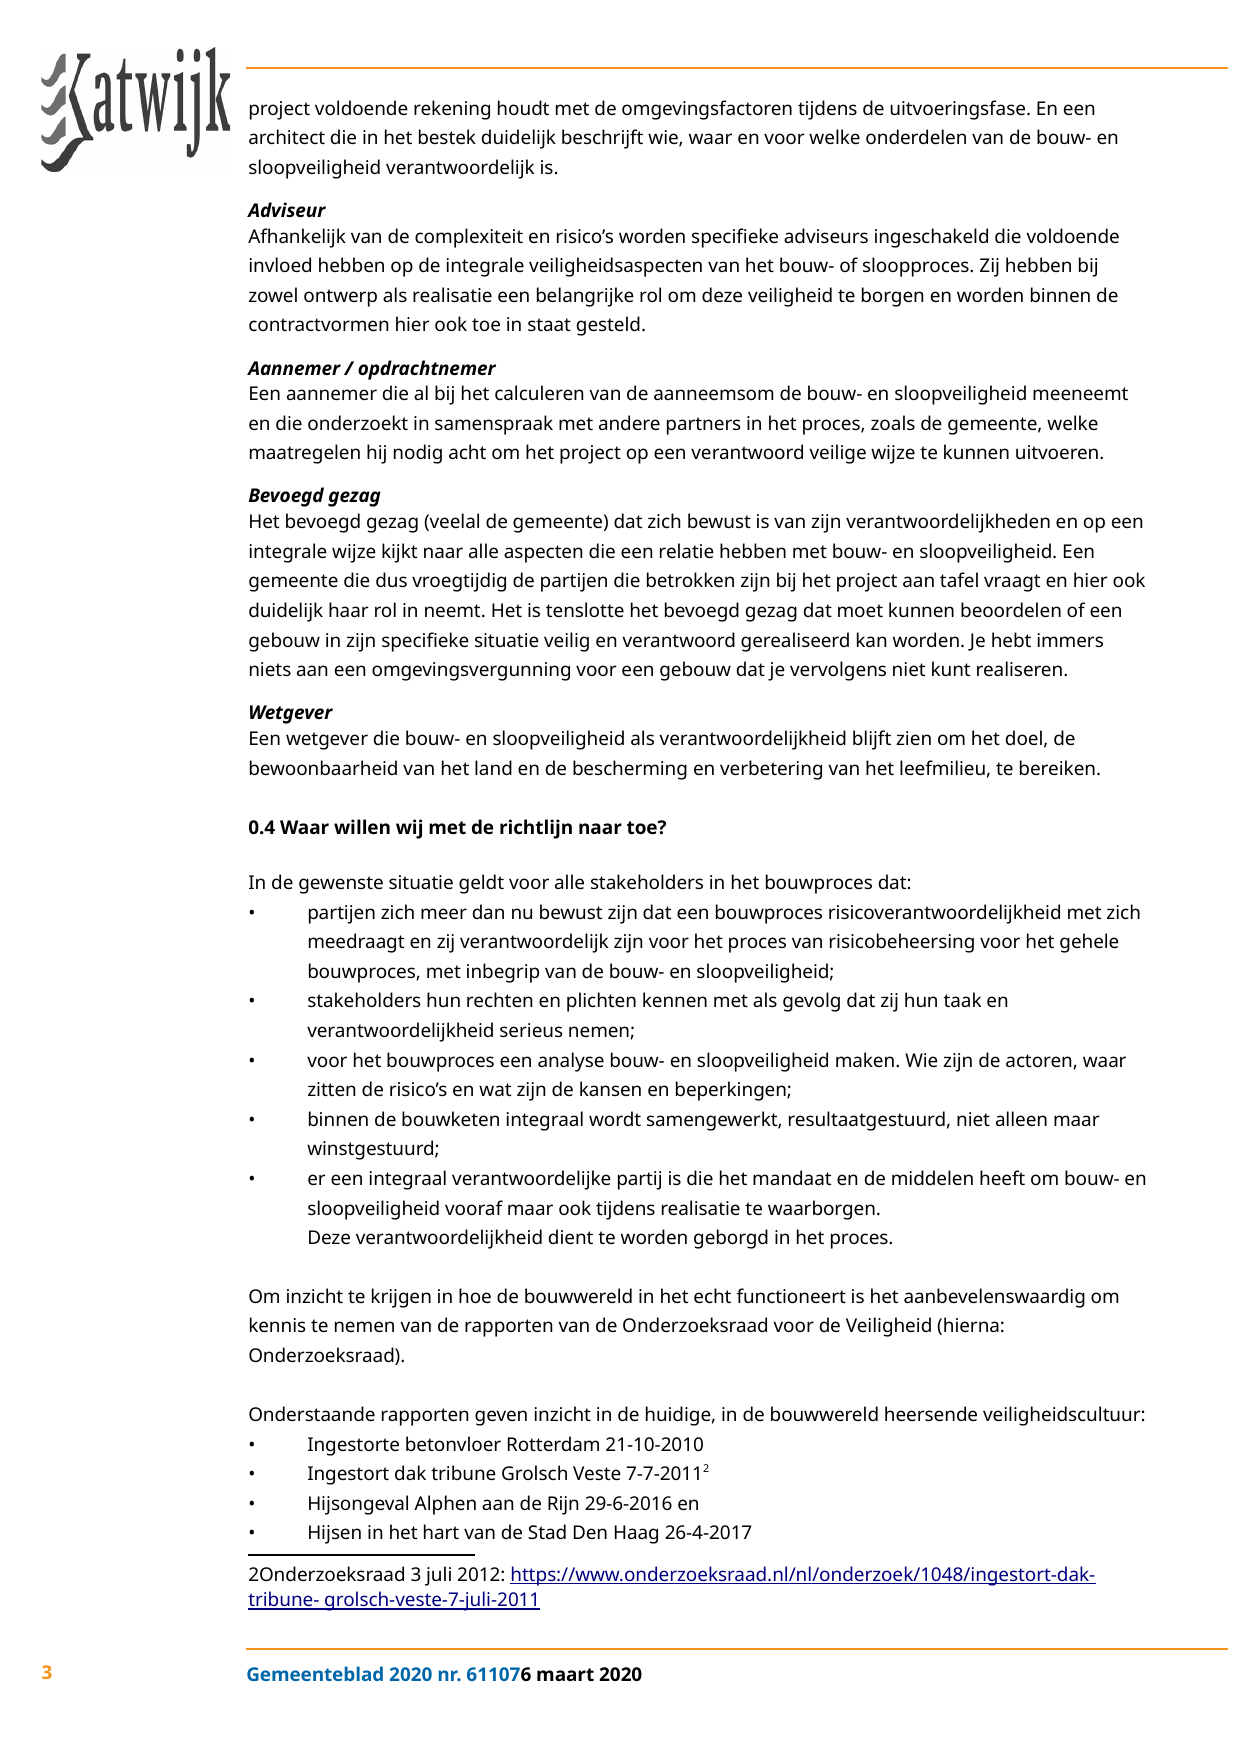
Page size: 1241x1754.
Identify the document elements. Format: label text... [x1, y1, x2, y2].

text Afhankelijk van de complexiteit en risico’s worden specifieke adviseurs ingeschakeld die voldoende invloed hebben op de integrale veiligheidsaspecten van het bouw- of sloopproces. Zij hebben bij zowel ontwerp als realisatie een belangrijke rol om deze veiligheid te borgen en worden binnen de contractvormen hier ook toe in staat gesteld. [248, 223, 1152, 337]
text Het bevoegd gezag (veelal de gemeente) dat zich bewust is van zijn verantwoordelijkheden en op een integrale wijze kijkt naar alle aspecten die een relatie hebben met bouw- en sloopveiligheid. Een gemeente die dus vroegtijdig de partijen die betrokken zijn bij het project aan tafel vraagt en hier ook duidelijk haar rol in neemt. Het is tenslotte het bevoegd gezag dat moet kunnen beoordelen of een gebouw in zijn specifieke situatie veilig en verantwoord gerealiseerd kan worden. Je hebt immers niets aan een omgevingsvergunning voor een gebouw dat je vervolgens niet kunt realiseren. [248, 508, 1152, 682]
list Ingestort dak tribune Grolsch Veste 7-7-2011 [248, 1460, 1152, 1486]
list Hijsen in het hart van de Stad Den Haag 26-4-2017 [248, 1519, 1152, 1545]
text Onderstaande rapporten geven inzicht in de huidige, in de bouwwereld heersende veiligheidscultuur: [248, 1401, 1152, 1427]
text Bevoegd gezag [248, 483, 1152, 508]
table_header In de gewenste situatie geldt voor alle stakeholders in het bouwproces dat: partijen zich meer dan nu bewust zijn dat een bouwproces risicoverantwoordelijkheid met zich meedraagt en zij verantwoordelijk zijn voor het proces van risicobeheersing voor het gehele bouwproces, met inbegrip van de bouw- en sloopveiligheid; stakeholders hun rechten en plichten kennen met als gevolg dat zij hun taak en verantwoordelijkheid serieus nemen; voor het bouwproces een analyse bouw- en sloopveiligheid maken. Wie zijn de actoren, waar zitten de risico’s en wat zijn de kansen en beperkingen; binnen de bouwketen integraal wordt samengewerkt, resultaatgestuurd, niet alleen maar winstgestuurd; er een integraal verantwoordelijke partij is die het mandaat en de middelen heeft om bouw- en sloopveiligheid vooraf maar ook tijdens realisatie te waarborgen. Deze verantwoordelijkheid dient te worden geborgd in het proces. [248, 869, 1152, 1250]
text Een aannemer die al bij het calculeren van de aanneemsom de bouw- en sloopveiligheid meeneemt en die onderzoekt in samenspraak met andere partners in het proces, zoals de gemeente, welke maatregelen hij nodig acht om het project op een verantwoord veilige wijze te kunnen uitvoeren. [248, 380, 1152, 465]
list Onderzoeksraad 3 juli 2012: https://www.onderzoeksraad.nl/nl/onderzoek/1048/ingestort‐dak‐tribune‐ grolsch‐veste‐7‐juli‐2011 [248, 1561, 1152, 1612]
text Om inzicht te krijgen in hoe de bouwwereld in het echt functioneert is het aanbevelenswaardig om kennis te nemen van de rapporten van de Onderzoeksraad voor de Veiligheid (hierna: Onderzoeksraad). [248, 1283, 1152, 1368]
picture [41, 47, 231, 172]
list Hijsongeval Alphen aan de Rijn 29-6-2016 en [248, 1490, 1152, 1516]
text 0.4 Waar willen wij met de richtlijn naar toe? [248, 814, 1152, 840]
text Adviseur [248, 197, 1152, 223]
text project voldoende rekening houdt met de omgevingsfactoren tijdens de uitvoeringsfase. En een architect die in het bestek duidelijk beschrijft wie, waar en voor welke onderdelen van de bouw- en sloopveiligheid verantwoordelijk is. [248, 95, 1152, 180]
list Ingestorte betonvloer Rotterdam 21-10-2010 [248, 1431, 1152, 1457]
text Wetgever [248, 699, 1152, 725]
text Een wetgever die bouw- en sloopveiligheid als verantwoordelijkheid blijft zien om het doel, de bewoonbaarheid van het land en de bescherming en verbetering van het leefmilieu, te bereiken. [248, 725, 1152, 781]
text Aannemer / opdrachtnemer [248, 355, 1152, 380]
